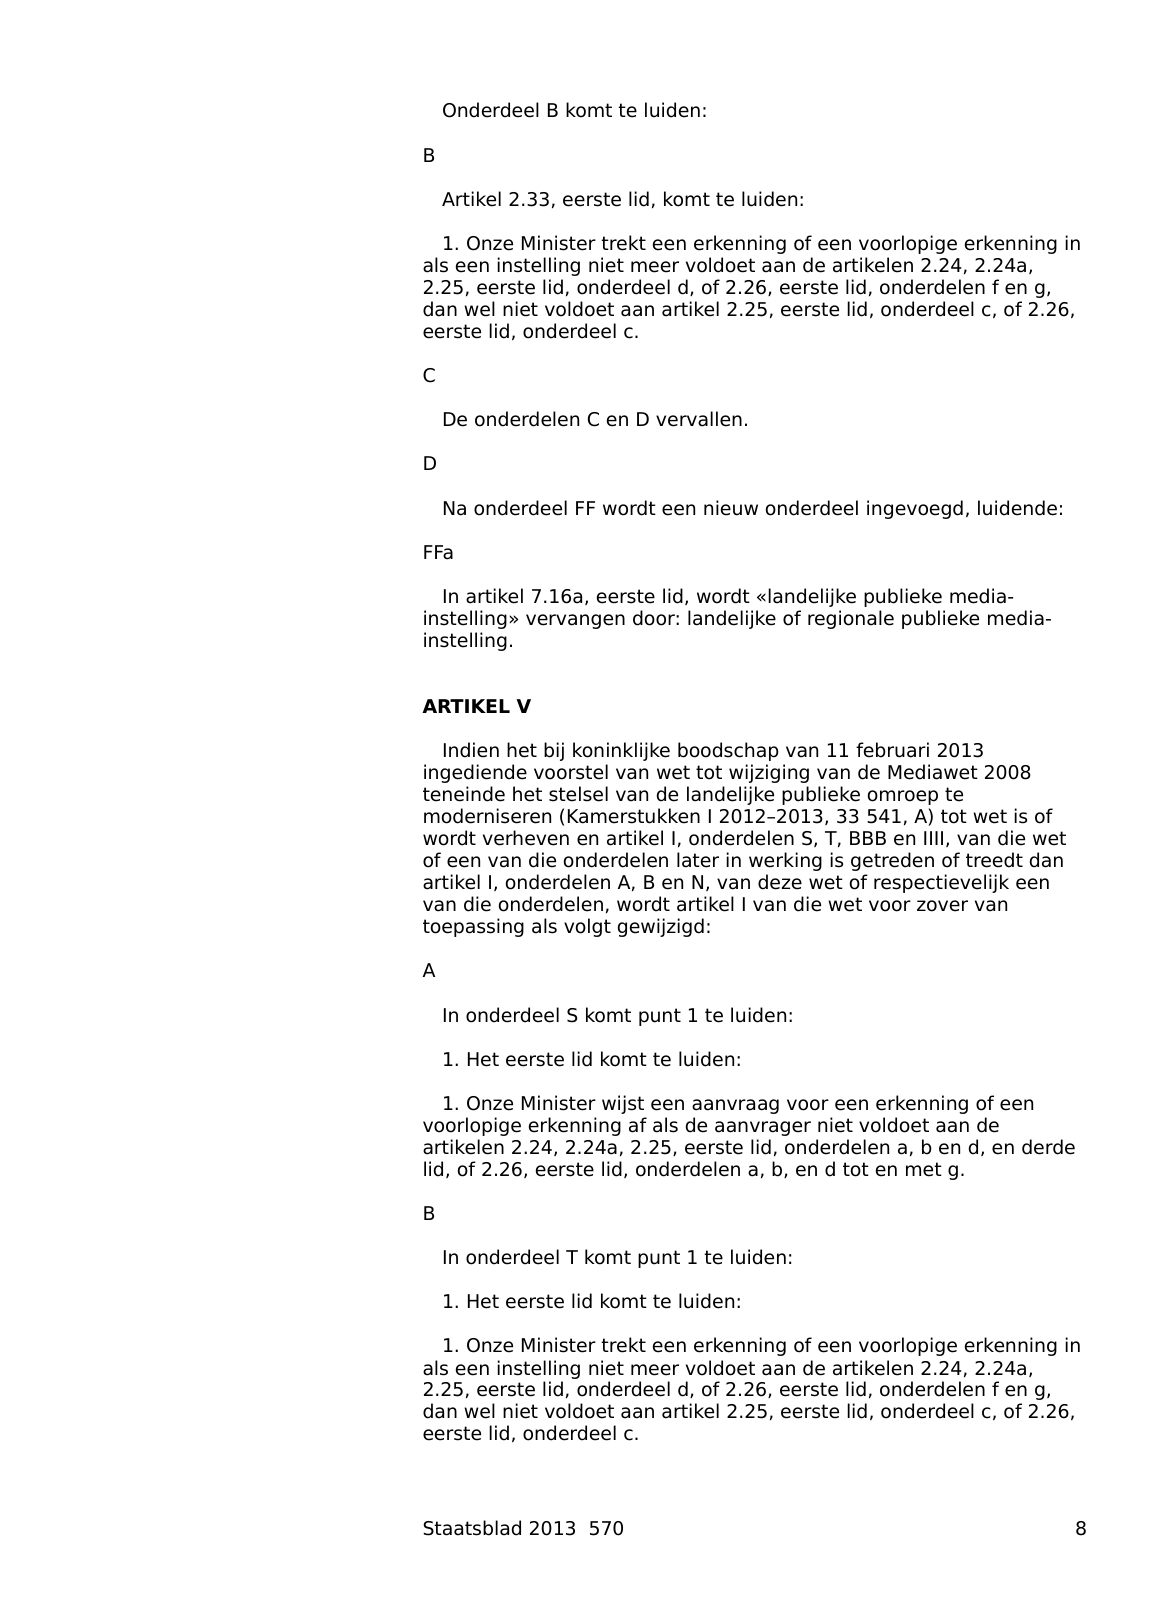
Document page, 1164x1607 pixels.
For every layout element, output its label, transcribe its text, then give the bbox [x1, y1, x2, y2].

text FFa [422, 542, 1087, 564]
text 1. Onze Minister wijst een aanvraag voor een erkenning of een voorlopige erkenning af als de aanvrager niet voldoet aan de artikelen 2.24, 2.24a, 2.25, eerste lid, onderdelen a, b en d, en derde lid, of 2.26, eerste lid, onderdelen a, b, en d tot en met g. [422, 1093, 1087, 1181]
text Onderdeel B komt te luiden: [422, 100, 1087, 122]
text C [422, 365, 1087, 387]
text 1. Onze Minister trekt een erkenning of een voorlopige erkenning in als een instelling niet meer voldoet aan de artikelen 2.24, 2.24a, 2.25, eerste lid, onderdeel d, of 2.26, eerste lid, onderdelen f en g, dan wel niet voldoet aan artikel 2.25, eerste lid, onderdeel c, of 2.26, eerste lid, onderdeel c. [422, 233, 1087, 343]
text De onderdelen C en D vervallen. [422, 409, 1087, 431]
text A [422, 960, 1087, 982]
text 1. Het eerste lid komt te luiden: [422, 1049, 1087, 1071]
text Na onderdeel FF wordt een nieuw onderdeel ingevoegd, luidende: [422, 497, 1087, 519]
text In onderdeel T komt punt 1 te luiden: [422, 1247, 1087, 1269]
subtitle ARTIKEL V [422, 696, 1087, 718]
text In artikel 7.16a, eerste lid, wordt «landelijke publieke media-instelling» vervangen door: landelijke of regionale publieke media-instelling. [422, 586, 1087, 652]
text D [422, 453, 1087, 475]
text 1. Onze Minister trekt een erkenning of een voorlopige erkenning in als een instelling niet meer voldoet aan de artikelen 2.24, 2.24a, 2.25, eerste lid, onderdeel d, of 2.26, eerste lid, onderdelen f en g, dan wel niet voldoet aan artikel 2.25, eerste lid, onderdeel c, of 2.26, eerste lid, onderdeel c. [422, 1335, 1087, 1445]
text Indien het bij koninklijke boodschap van 11 februari 2013 ingediende voorstel van wet tot wijziging van de Mediawet 2008 teneinde het stelsel van de landelijke publieke omroep te moderniseren (Kamerstukken I 2012–2013, 33 541, A) tot wet is of wordt verheven en artikel I, onderdelen S, T, BBB en IIII, van die wet of een van die onderdelen later in werking is getreden of treedt dan artikel I, onderdelen A, B en N, van deze wet of respectievelijk een van die onderdelen, wordt artikel I van die wet voor zover van toepassing als volgt gewijzigd: [422, 740, 1087, 938]
text In onderdeel S komt punt 1 te luiden: [422, 1004, 1087, 1026]
text B [422, 144, 1087, 167]
text 1. Het eerste lid komt te luiden: [422, 1291, 1087, 1313]
text B [422, 1203, 1087, 1225]
text Artikel 2.33, eerste lid, komt te luiden: [422, 189, 1087, 211]
